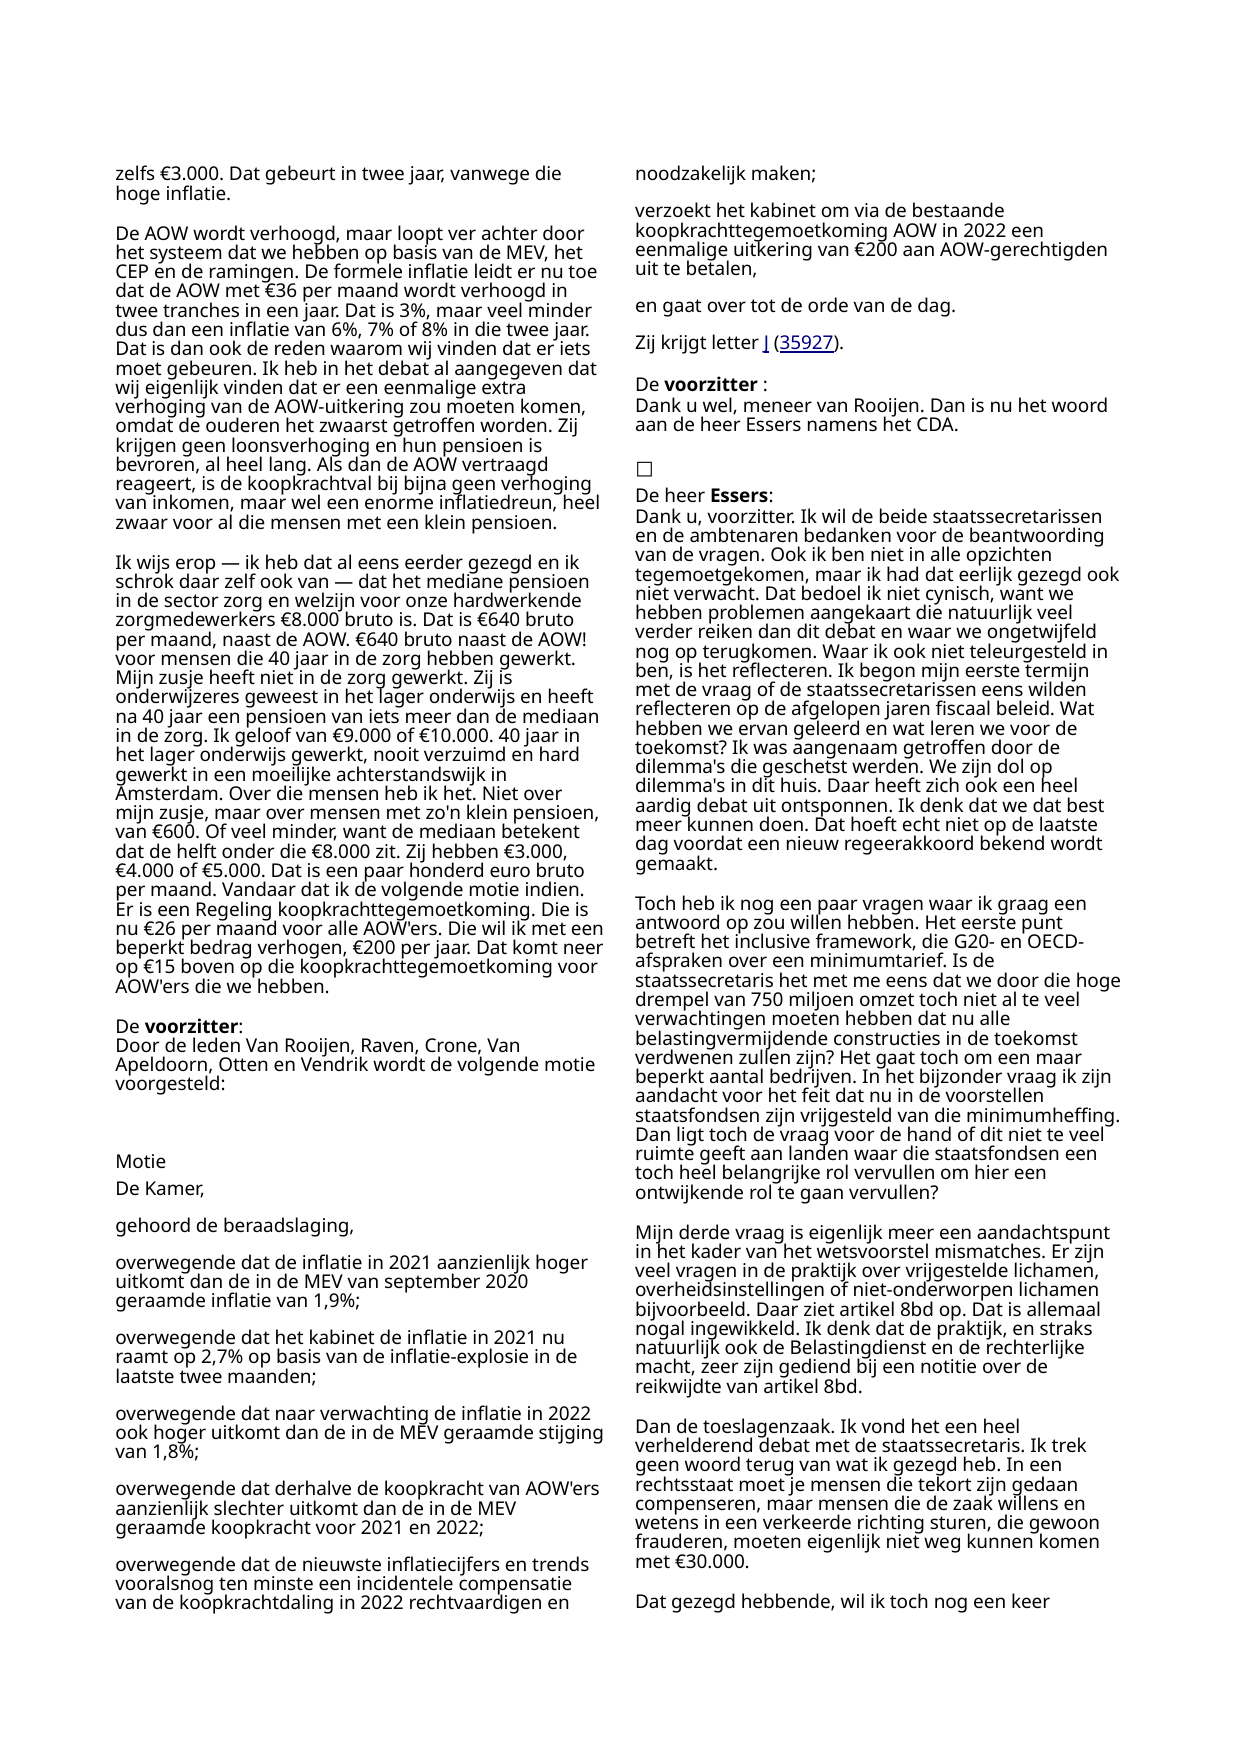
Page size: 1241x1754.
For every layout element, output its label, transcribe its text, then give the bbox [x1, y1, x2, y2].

text verzoekt het kabinet om via de bestaande koopkrachttegemoetkoming AOW in 2022 een eenmalige uitkering van €200 aan AOW-gerechtigden uit te betalen, [635, 202, 1125, 279]
text Zij krijgt letter J (35927). [635, 334, 1125, 353]
text Dan de toeslagenzaak. Ik vond het een heel verhelderend debat met de staatssecretaris. Ik trek geen woord terug van wat ik gezegd heb. In een rechtsstaat moet je mensen die tekort zijn gedaan compenseren, maar mensen die de zaak willens en wetens in een verkeerde richting sturen, die gewoon frauderen, moeten eigenlijk niet weg kunnen komen met €30.000. [635, 1418, 1125, 1572]
text Dank u wel, meneer van Rooijen. Dan is nu het woord aan de heer Essers namens het CDA. [635, 397, 1125, 435]
text noodzakelijk maken; [635, 165, 1125, 184]
text Mijn derde vraag is eigenlijk meer een aandachtspunt in het kader van het wetsvoorstel mismatches. Er zijn veel vragen in de praktijk over vrijgestelde lichamen, overheidsinstellingen of niet-onderworpen lichamen bijvoorbeeld. Daar ziet artikel 8bd op. Dat is allemaal nogal ingewikkeld. Ik denk dat de praktijk, en straks natuurlijk ook de Belastingdienst en de rechterlijke macht, zeer zijn gediend bij een notitie over de reikwijdte van artikel 8bd. [635, 1224, 1125, 1397]
text Motie [115, 1148, 605, 1174]
text Dat gezegd hebbende, wil ik toch nog een keer [635, 1593, 1125, 1612]
text overwegende dat derhalve de koopkracht van AOW'ers aanzienlijk slechter uitkomt dan de in de MEV geraamde koopkracht voor 2021 en 2022; [115, 1480, 605, 1538]
text De voorzitter : [635, 371, 1125, 397]
text overwegende dat naar verwachting de inflatie in 2022 ook hoger uitkomt dan de in de MEV geraamde stijging van 1,8%; [115, 1405, 605, 1463]
text De heer Essers: [635, 482, 1125, 508]
text Toch heb ik nog een paar vragen waar ik graag een antwoord op zou willen hebben. Het eerste punt betreft het inclusive framework, die G20- en OECD-afspraken over een minimumtarief. Is de staatssecretaris het met me eens dat we door die hoge drempel van 750 miljoen omzet toch niet al te veel verwachtingen moeten hebben dat nu alle belastingvermijdende constructies in de toekomst verdwenen zullen zijn? Het gaat toch om een maar beperkt aantal bedrijven. In het bijzonder vraag ik zijn aandacht voor het feit dat nu in de voorstellen staatsfondsen zijn vrijgesteld van die minimumheffing. Dan ligt toch de vraag voor de hand of dit niet te veel ruimte geeft aan landen waar die staatsfondsen een toch heel belangrijke rol vervullen om hier een ontwijkende rol te gaan vervullen? [635, 894, 1125, 1203]
text overwegende dat het kabinet de inflatie in 2021 nu raamt op 2,7% op basis van de inflatie-explosie in de laatste twee maanden; [115, 1329, 605, 1387]
text De AOW wordt verhoogd, maar loopt ver achter door het systeem dat we hebben op basis van de MEV, het CEP en de ramingen. De formele inflatie leidt er nu toe dat de AOW met €36 per maand wordt verhoogd in twee tranches in een jaar. Dat is 3%, maar veel minder dus dan een inflatie van 6%, 7% of 8% in die twee jaar. Dat is dan ook de reden waarom wij vinden dat er iets moet gebeuren. Ik heb in het debat al aangegeven dat wij eigenlijk vinden dat er een eenmalige extra verhoging van de AOW-uitkering zou moeten komen, omdat de ouderen het zwaarst getroffen worden. Zij krijgen geen loonsverhoging en hun pensioen is bevroren, al heel lang. Als dan de AOW vertraagd reageert, is de koopkrachtval bij bijna geen verhoging van inkomen, maar wel een enorme inflatiedreun, heel zwaar voor al die mensen met een klein pensioen. [115, 224, 605, 533]
text Ik wijs erop — ik heb dat al eens eerder gezegd en ik schrok daar zelf ook van — dat het mediane pensioen in de sector zorg en welzijn voor onze hardwerkende zorgmedewerkers €8.000 bruto is. Dat is €640 bruto per maand, naast de AOW. €640 bruto naast de AOW! voor mensen die 40 jaar in de zorg hebben gewerkt. Mijn zusje heeft niet in de zorg gewerkt. Zij is onderwijzeres geweest in het lager onderwijs en heeft na 40 jaar een pensioen van iets meer dan de mediaan in de zorg. Ik geloof van €9.000 of €10.000. 40 jaar in het lager onderwijs gewerkt, nooit verzuimd en hard gewerkt in een moeilijke achterstandswijk in Amsterdam. Over die mensen heb ik het. Niet over mijn zusje, maar over mensen met zo'n klein pensioen, van €600. Of veel minder, want de mediaan betekent dat de helft onder die €8.000 zit. Zij hebben €3.000, €4.000 of €5.000. Dat is een paar honderd euro bruto per maand. Vandaar dat ik de volgende motie indien. Er is een Regeling koopkrachttegemoetkoming. Die is nu €26 per maand voor alle AOW'ers. Die wil ik met een beperkt bedrag verhogen, €200 per jaar. Dat komt neer op €15 boven op die koopkrachttegemoetkoming voor AOW'ers die we hebben. [115, 554, 605, 997]
text De voorzitter: [115, 1018, 605, 1037]
text Door de leden Van Rooijen, Raven, Crone, Van Apeldoorn, Otten en Vendrik wordt de volgende motie voorgesteld: [115, 1037, 605, 1095]
text gehoord de beraadslaging, [115, 1217, 605, 1236]
text en gaat over tot de orde van de dag. [635, 297, 1125, 316]
text ⬜ [635, 456, 1125, 482]
text Dank u, voorzitter. Ik wil de beide staatssecretarissen en de ambtenaren bedanken voor de beantwoording van de vragen. Ook ik ben niet in alle opzichten tegemoetgekomen, maar ik had dat eerlijk gezegd ook niet verwacht. Dat bedoel ik niet cynisch, want we hebben problemen aangekaart die natuurlijk veel verder reiken dan dit debat en waar we ongetwijfeld nog op terugkomen. Waar ik ook niet teleurgesteld in ben, is het reflecteren. Ik begon mijn eerste termijn met de vraag of de staatssecretarissen eens wilden reflecteren op de afgelopen jaren fiscaal beleid. Wat hebben we ervan geleerd en wat leren we voor de toekomst? Ik was aangenaam getroffen door de dilemma's die geschetst werden. We zijn dol op dilemma's in dit huis. Daar heeft zich ook een heel aardig debat uit ontsponnen. Ik denk dat we dat best meer kunnen doen. Dat hoeft echt niet op de laatste dag voordat een nieuw regeerakkoord bekend wordt gemaakt. [635, 508, 1125, 874]
text overwegende dat de nieuwste inflatiecijfers en trends vooralsnog ten minste een incidentele compensatie van de koopkrachtdaling in 2022 rechtvaardigen en [115, 1556, 605, 1614]
text De Kamer, [115, 1180, 605, 1199]
text zelfs €3.000. Dat gebeurt in twee jaar, vanwege die hoge inflatie. [115, 165, 605, 204]
text overwegende dat de inflatie in 2021 aanzienlijk hoger uitkomt dan de in de MEV van september 2020 geraamde inflatie van 1,9%; [115, 1254, 605, 1312]
